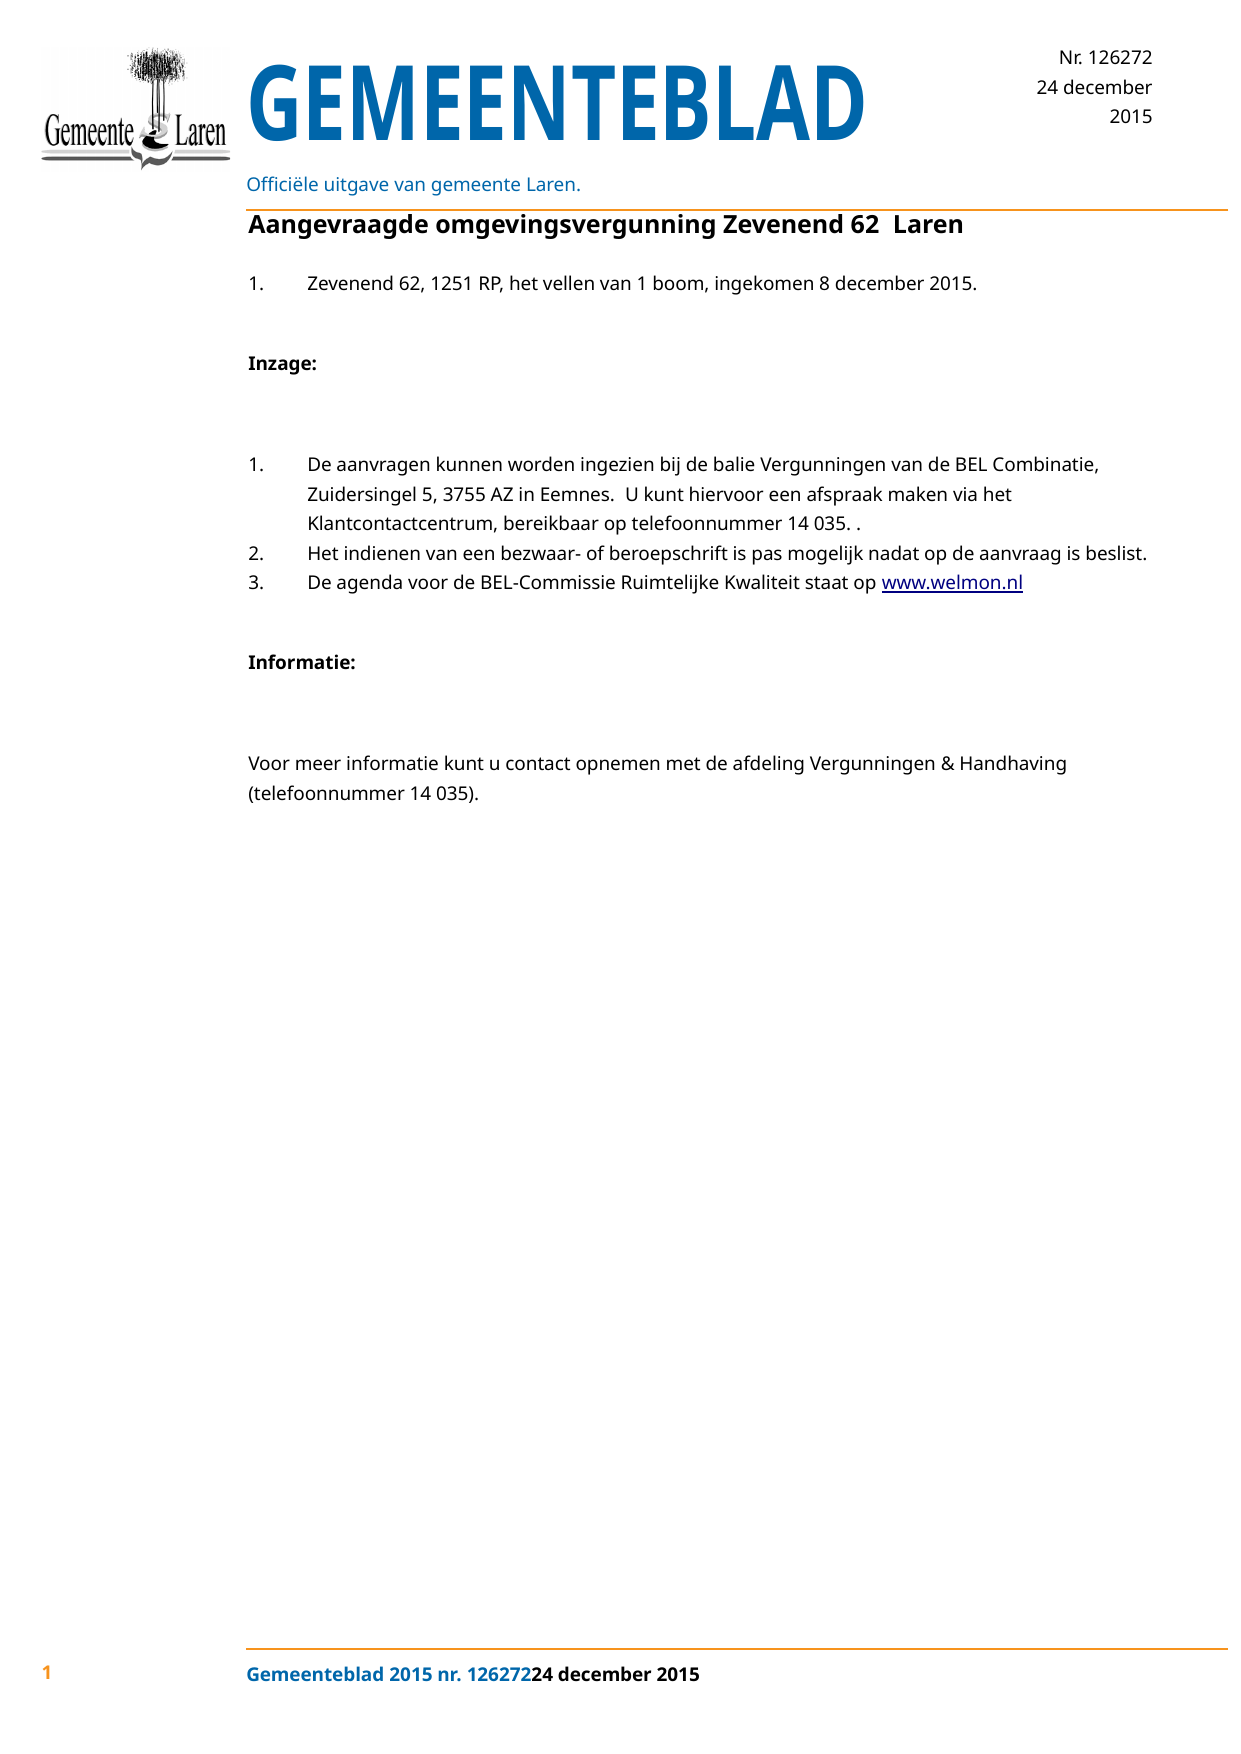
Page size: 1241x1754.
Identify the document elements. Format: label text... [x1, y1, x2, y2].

text Voor meer informatie kunt u contact opnemen met de afdeling Vergunningen & Handhaving (telefoonnummer 14 035). [248, 750, 1152, 806]
list Het indienen van een bezwaar- of beroepschrift is pas mogelijk nadat op de aanvraag is beslist. [248, 540, 1152, 566]
text Aangevraagde omgevingsvergunning Zevenend 62 Laren [248, 211, 1152, 241]
text Informatie: [248, 649, 1152, 675]
list De aanvragen kunnen worden ingezien bij de balie Vergunningen van de BEL Combinatie, Zuidersingel 5, 3755 AZ in Eemnes. U kunt hiervoor een afspraak maken via het Klantcontactcentrum, bereikbaar op telefoonnummer 14 035. . [248, 451, 1152, 536]
list De agenda voor de BEL-Commissie Ruimtelijke Kwaliteit staat op www.welmon.nl [248, 569, 1152, 595]
picture [41, 47, 231, 172]
list Zevenend 62, 1251 RP, het vellen van 1 boom, ingekomen 8 december 2015. [248, 270, 1152, 296]
text Inzage: [248, 350, 1152, 376]
